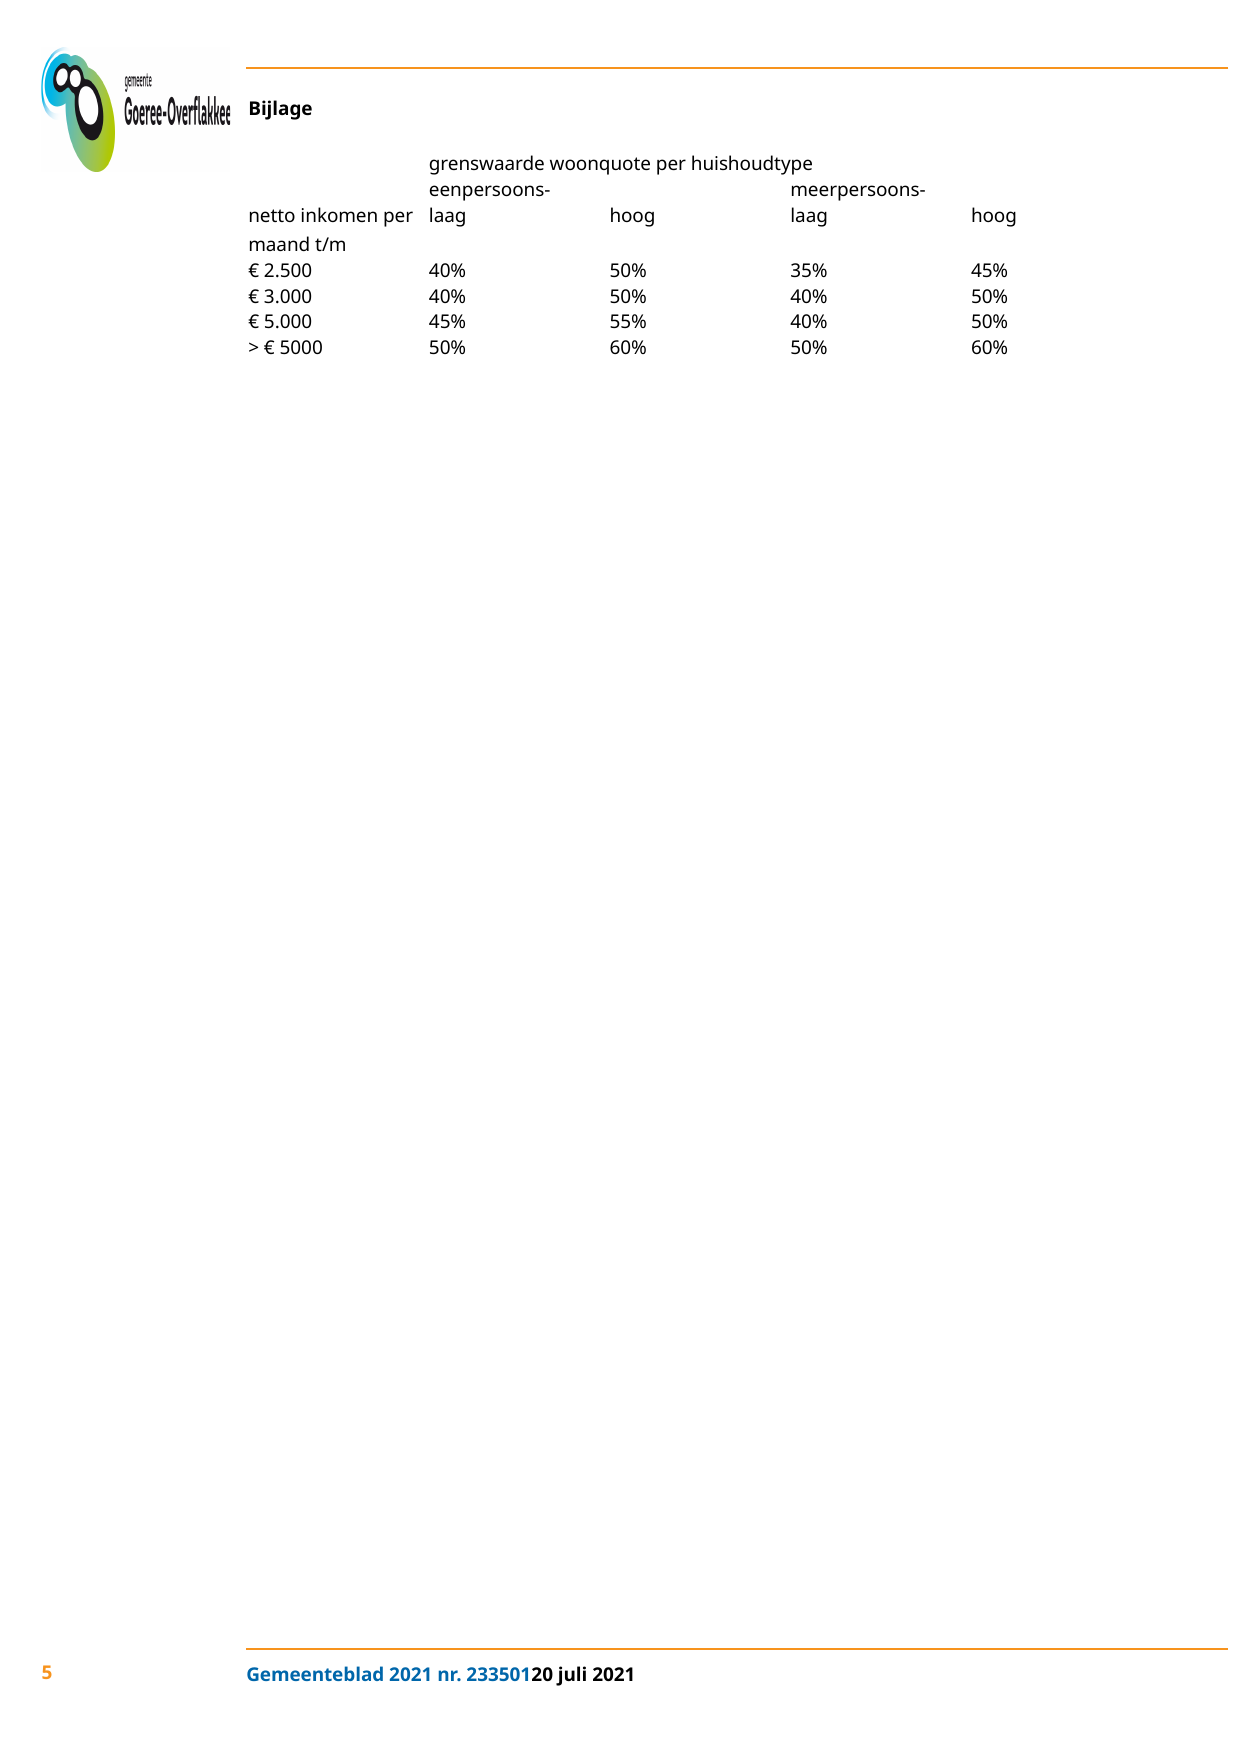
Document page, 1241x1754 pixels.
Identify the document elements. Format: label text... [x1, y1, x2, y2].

table_cell 50% [429, 334, 609, 360]
table_cell > € 5000 [248, 334, 429, 360]
table_cell 40% [429, 257, 609, 283]
table_cell hoog [609, 202, 790, 257]
picture [41, 47, 231, 172]
table_cell 40% [429, 283, 609, 308]
table_cell 50% [971, 283, 1152, 308]
table_cell 50% [790, 334, 971, 360]
table_cell laag [429, 202, 609, 257]
table_cell netto inkomen per maand t/m [248, 202, 429, 257]
table_cell 40% [790, 283, 971, 308]
table_cell 60% [609, 334, 790, 360]
table_cell hoog [971, 202, 1152, 257]
table_cell laag [790, 202, 971, 257]
table_cell 50% [609, 283, 790, 308]
table_cell 55% [609, 309, 790, 334]
table_cell [248, 176, 429, 202]
text Bijlage [248, 95, 1152, 121]
table_cell 50% [971, 309, 1152, 334]
table_cell € 2.500 [248, 257, 429, 283]
table_cell € 3.000 [248, 283, 429, 308]
table_cell € 5.000 [248, 309, 429, 334]
table_cell 50% [609, 257, 790, 283]
table_cell 45% [429, 309, 609, 334]
table_cell 60% [971, 334, 1152, 360]
table_cell 35% [790, 257, 971, 283]
table_header [248, 150, 429, 176]
table_cell eenpersoons- [429, 176, 790, 202]
table_cell 45% [971, 257, 1152, 283]
table_cell meerpersoons- [790, 176, 1152, 202]
table_cell 40% [790, 309, 971, 334]
table_header grenswaarde woonquote per huishoudtype [429, 150, 1152, 176]
